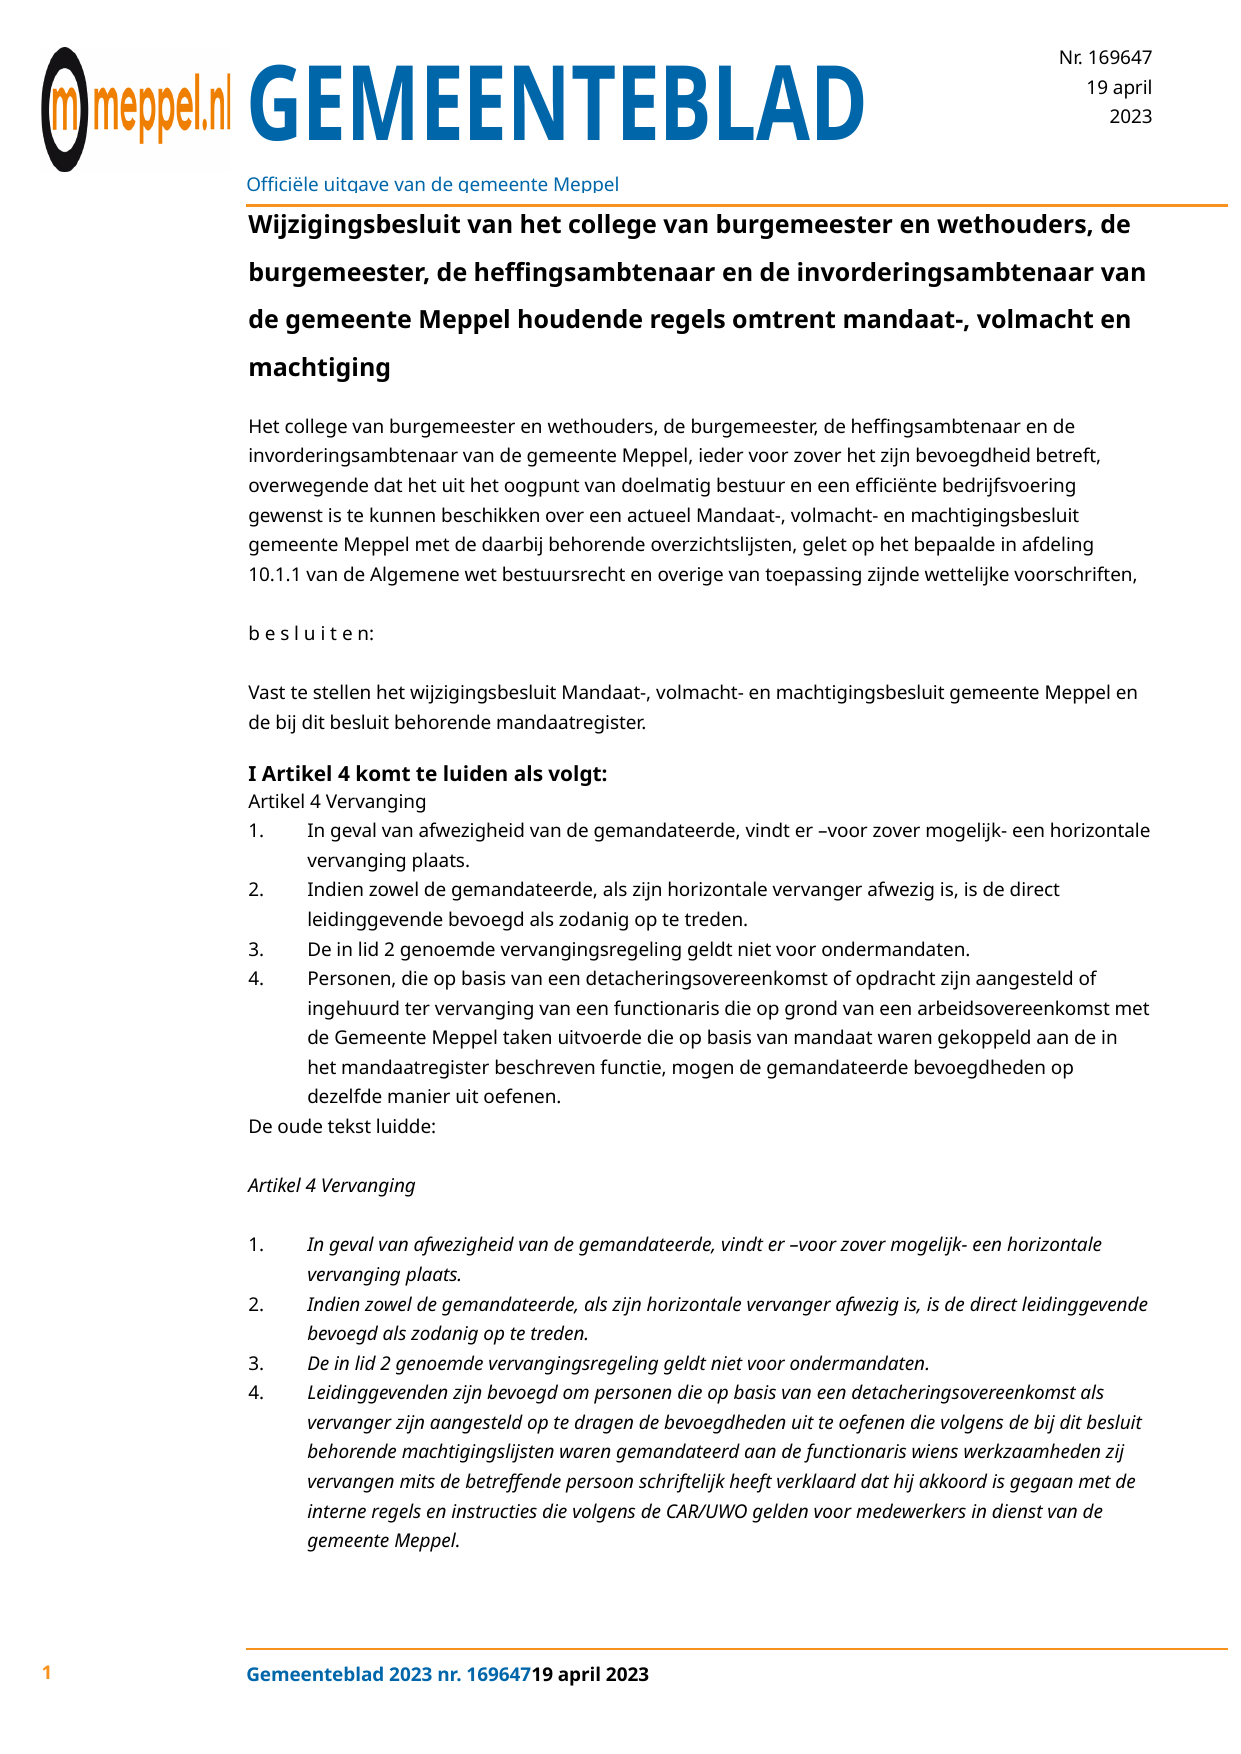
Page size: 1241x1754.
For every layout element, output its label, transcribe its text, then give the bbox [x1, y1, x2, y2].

list In geval van afwezigheid van de gemandateerde, vindt er –voor zover mogelijk- een horizontale vervanging plaats. [248, 817, 1152, 873]
text Artikel 4 Vervanging [248, 788, 1152, 813]
text I Artikel 4 komt te luiden als volgt: [248, 759, 1152, 788]
table_header Artikel 4 Vervanging In geval van afwezigheid van de gemandateerde, vindt er –voor zover mogelijk- een horizontale vervanging plaats. Indien zowel de gemandateerde, als zijn horizontale vervanger afwezig is, is de direct leidinggevende bevoegd als zodanig op te treden. De in lid 2 genoemde vervangingsregeling geldt niet voor ondermandaten. Leidinggevenden zijn bevoegd om personen die op basis van een detacheringsovereenkomst als vervanger zijn aangesteld op te dragen de bevoegdheden uit te oefenen die volgens de bij dit besluit behorende machtigingslijsten waren gemandateerd aan de functionaris wiens werkzaamheden zij vervangen mits de betreffende persoon schriftelijk heeft verklaard dat hij akkoord is gegaan met de interne regels en instructies die volgens de CAR/UWO gelden voor medewerkers in dienst van de gemeente Meppel. [248, 1173, 1152, 1553]
text overwegende dat het uit het oogpunt van doelmatig bestuur en een efficiënte bedrijfsvoering gewenst is te kunnen beschikken over een actueel Mandaat-, volmacht- en machtigingsbesluit gemeente Meppel met de daarbij behorende overzichtslijsten, gelet op het bepaalde in afdeling 10.1.1 van de Algemene wet bestuursrecht en overige van toepassing zijnde wettelijke voorschriften, [248, 472, 1152, 587]
list Indien zowel de gemandateerde, als zijn horizontale vervanger afwezig is, is de direct leidinggevende bevoegd als zodanig op te treden. [248, 877, 1152, 932]
text b e s l u i t e n: [248, 620, 1152, 646]
list De in lid 2 genoemde vervangingsregeling geldt niet voor ondermandaten. [248, 936, 1152, 961]
text De oude tekst luidde: [248, 1113, 1152, 1139]
list Personen, die op basis van een detacheringsovereenkomst of opdracht zijn aangesteld of ingehuurd ter vervanging van een functionaris die op grond van een arbeidsovereenkomst met de Gemeente Meppel taken uitvoerde die op basis van mandaat waren gekoppeld aan de in het mandaatregister beschreven functie, mogen de gemandateerde bevoegdheden op dezelfde manier uit oefenen. [248, 965, 1152, 1109]
text Het college van burgemeester en wethouders, de burgemeester, de heffingsambtenaar en de invorderingsambtenaar van de gemeente Meppel, ieder voor zover het zijn bevoegdheid betreft, [248, 413, 1152, 468]
text Vast te stellen het wijzigingsbesluit Mandaat-, volmacht- en machtigingsbesluit gemeente Meppel en de bij dit besluit behorende mandaatregister. [248, 679, 1152, 735]
picture [41, 47, 231, 172]
text Wijzigingsbesluit van het college van burgemeester en wethouders, de burgemeester, de heffingsambtenaar en de invorderingsambtenaar van de gemeente Meppel houdende regels omtrent mandaat-, volmacht en machtiging [248, 207, 1152, 384]
